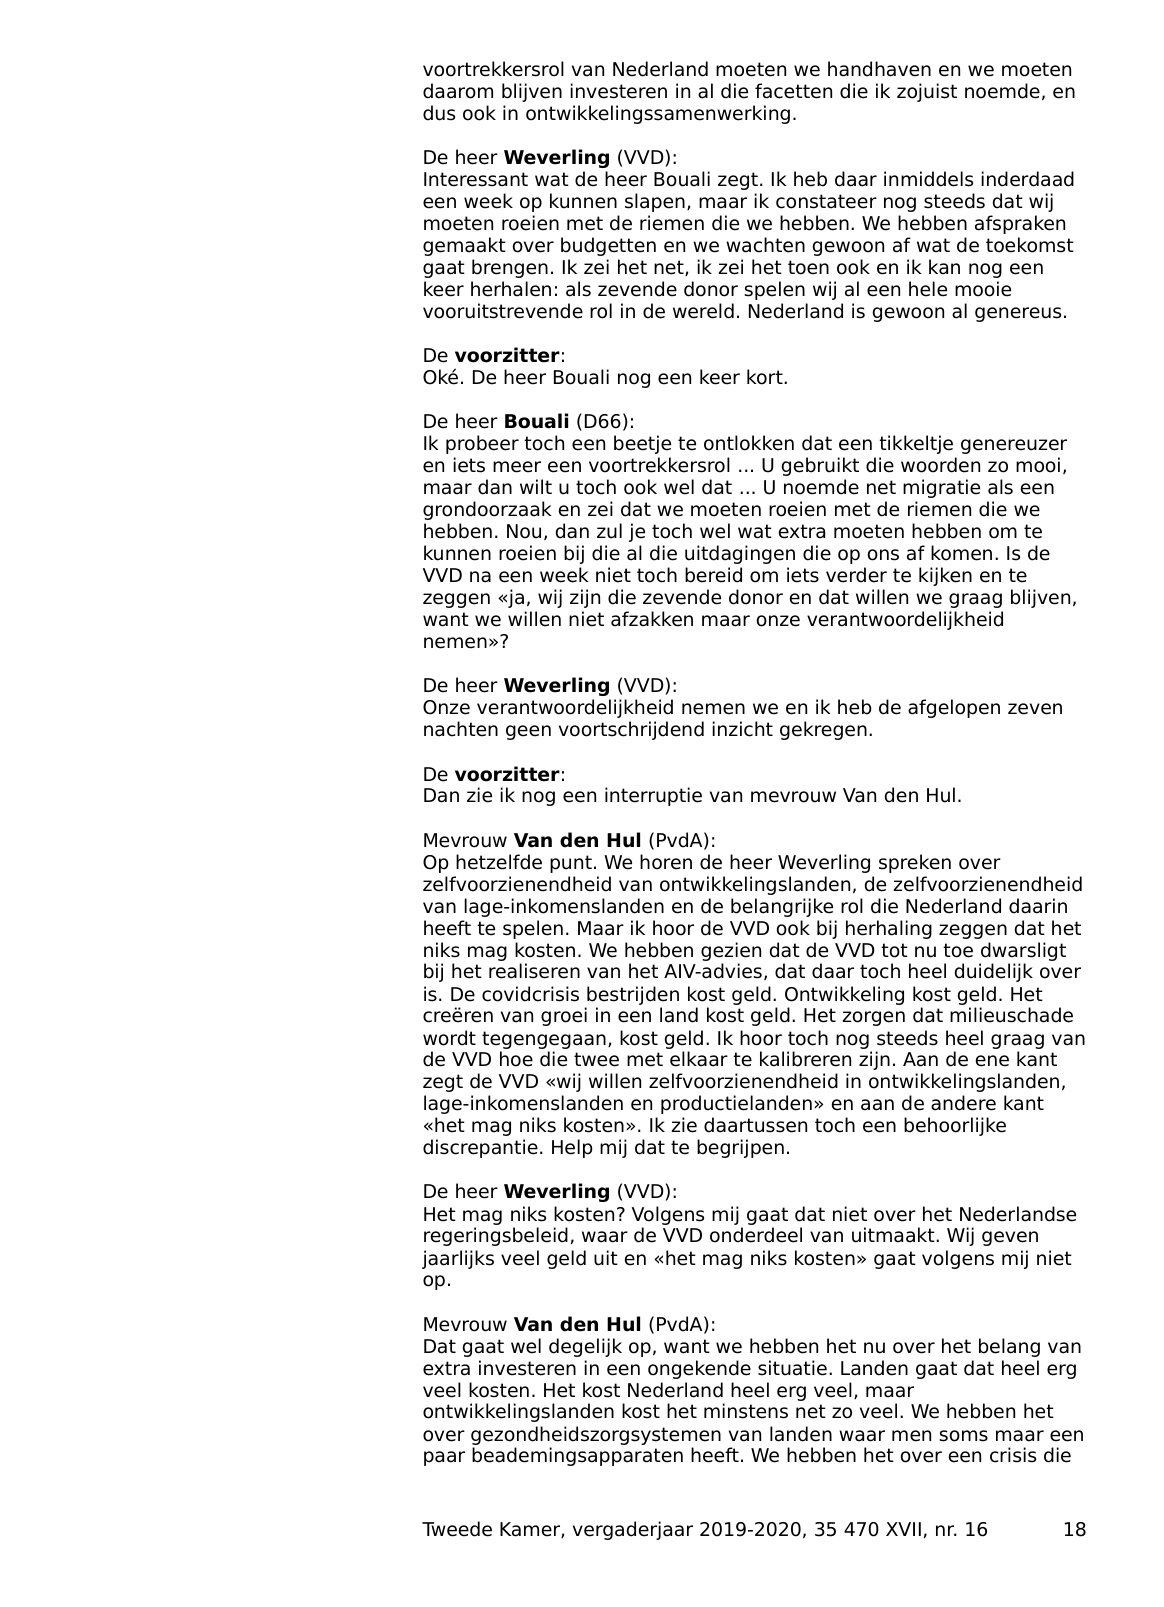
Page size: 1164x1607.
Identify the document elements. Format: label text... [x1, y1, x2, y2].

text De heer Weverling (VVD): [422, 675, 1087, 697]
text Mevrouw Van den Hul (PvdA): [422, 829, 1087, 852]
text Dat gaat wel degelijk op, want we hebben het nu over het belang van extra investeren in een ongekende situatie. Landen gaat dat heel erg veel kosten. Het kost Nederland heel erg veel, maar ontwikkelingslanden kost het minstens net zo veel. We hebben het over gezondheidszorgsystemen van landen waar men soms maar een paar beademingsapparaten heeft. We hebben het over een crisis die [422, 1336, 1087, 1467]
text De heer Weverling (VVD): [422, 1181, 1087, 1203]
text De voorzitter: [422, 763, 1087, 785]
text Op hetzelfde punt. We horen de heer Weverling spreken over zelfvoorzienendheid van ontwikkelingslanden, de zelfvoorzienendheid van lage-inkomenslanden en de belangrijke rol die Nederland daarin heeft te spelen. Maar ik hoor de VVD ook bij herhaling zeggen dat het niks mag kosten. We hebben gezien dat de VVD tot nu toe dwarsligt bij het realiseren van het AIV-advies, dat daar toch heel duidelijk over is. De covidcrisis bestrijden kost geld. Ontwikkeling kost geld. Het creëren van groei in een land kost geld. Het zorgen dat milieuschade wordt tegengegaan, kost geld. Ik hoor toch nog steeds heel graag van de VVD hoe die twee met elkaar te kalibreren zijn. Aan de ene kant zegt de VVD «wij willen zelfvoorzienendheid in ontwikkelingslanden, lage-inkomenslanden en productielanden» en aan de andere kant «het mag niks kosten». Ik zie daartussen toch een behoorlijke discrepantie. Help mij dat te begrijpen. [422, 852, 1087, 1159]
text voortrekkersrol van Nederland moeten we handhaven en we moeten daarom blijven investeren in al die facetten die ik zojuist noemde, en dus ook in ontwikkelingssamenwerking. [422, 59, 1087, 125]
text Onze verantwoordelijkheid nemen we en ik heb de afgelopen zeven nachten geen voortschrijdend inzicht gekregen. [422, 697, 1087, 741]
text Ik probeer toch een beetje te ontlokken dat een tikkeltje genereuzer en iets meer een voortrekkersrol ... U gebruikt die woorden zo mooi, maar dan wilt u toch ook wel dat ... U noemde net migratie als een grondoorzaak en zei dat we moeten roeien met de riemen die we hebben. Nou, dan zul je toch wel wat extra moeten hebben om te kunnen roeien bij die al die uitdagingen die op ons af komen. Is de VVD na een week niet toch bereid om iets verder te kijken en te zeggen «ja, wij zijn die zevende donor en dat willen we graag blijven, want we willen niet afzakken maar onze verantwoordelijkheid nemen»? [422, 433, 1087, 653]
text Het mag niks kosten? Volgens mij gaat dat niet over het Nederlandse regeringsbeleid, waar de VVD onderdeel van uitmaakt. Wij geven jaarlijks veel geld uit en «het mag niks kosten» gaat volgens mij niet op. [422, 1203, 1087, 1291]
text Oké. De heer Bouali nog een keer kort. [422, 367, 1087, 389]
text Interessant wat de heer Bouali zegt. Ik heb daar inmiddels inderdaad een week op kunnen slapen, maar ik constateer nog steeds dat wij moeten roeien met de riemen die we hebben. We hebben afspraken gemaakt over budgetten en we wachten gewoon af wat de toekomst gaat brengen. Ik zei het net, ik zei het toen ook en ik kan nog een keer herhalen: als zevende donor spelen wij al een hele mooie vooruitstrevende rol in de wereld. Nederland is gewoon al genereus. [422, 169, 1087, 323]
text Mevrouw Van den Hul (PvdA): [422, 1313, 1087, 1336]
text De voorzitter: [422, 345, 1087, 367]
text De heer Bouali (D66): [422, 411, 1087, 433]
text Dan zie ik nog een interruptie van mevrouw Van den Hul. [422, 785, 1087, 807]
text De heer Weverling (VVD): [422, 147, 1087, 169]
